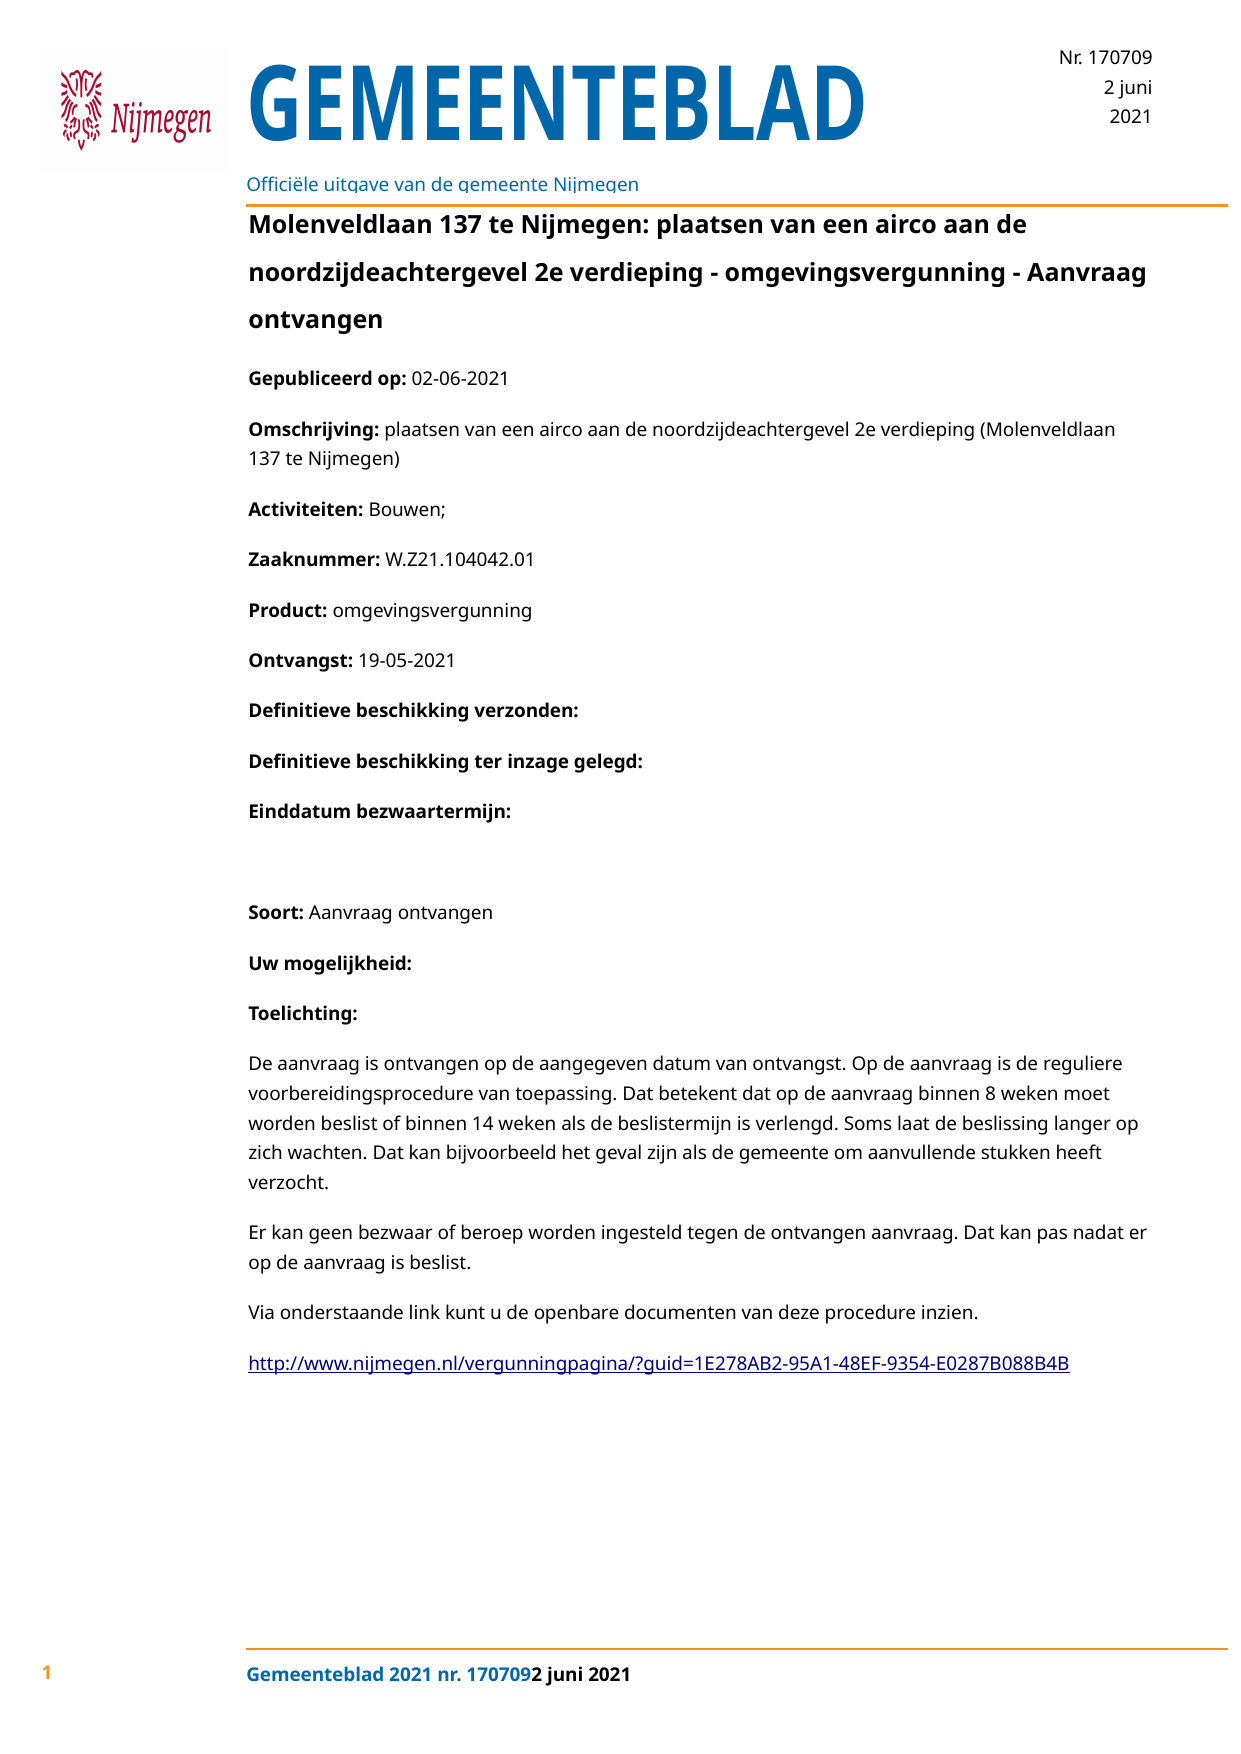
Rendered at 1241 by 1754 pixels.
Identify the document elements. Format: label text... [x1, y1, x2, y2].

text http://www.nijmegen.nl/vergunningpagina/?guid=1E278AB2-95A1-48EF-9354-E0287B088B4B [248, 1350, 1152, 1375]
picture [41, 47, 231, 172]
text Molenveldlaan 137 te Nijmegen: plaatsen van een airco aan de noordzijdeachtergevel 2e verdieping - omgevingsvergunning - Aanvraag ontvangen [248, 207, 1152, 336]
text Definitieve beschikking verzonden: [248, 698, 1152, 723]
text Activiteiten: Bouwen; [248, 496, 1152, 522]
text Er kan geen bezwaar of beroep worden ingesteld tegen de ontvangen aanvraag. Dat kan pas nadat er op de aanvraag is beslist. [248, 1219, 1152, 1274]
text Definitieve beschikking ter inzage gelegd: [248, 748, 1152, 774]
text Via onderstaande link kunt u de openbare documenten van deze procedure inzien. [248, 1299, 1152, 1325]
text Product: omgevingsvergunning [248, 597, 1152, 622]
text Gepubliceerd op: 02-06-2021 [248, 366, 1152, 391]
text Soort: Aanvraag ontvangen [248, 899, 1152, 925]
text De aanvraag is ontvangen op de aangegeven datum van ontvangst. Op de aanvraag is de reguliere voorbereidingsprocedure van toepassing. Dat betekent dat op de aanvraag binnen 8 weken moet worden beslist of binnen 14 weken als de beslistermijn is verlengd. Soms laat de beslissing langer op zich wachten. Dat kan bijvoorbeeld het geval zijn als de gemeente om aanvullende stukken heeft verzocht. [248, 1051, 1152, 1194]
text Ontvangst: 19-05-2021 [248, 647, 1152, 673]
text Omschrijving: plaatsen van een airco aan de noordzijdeachtergevel 2e verdieping (Molenveldlaan 137 te Nijmegen) [248, 416, 1152, 471]
text Einddatum bezwaartermijn: [248, 798, 1152, 824]
text Toelichting: [248, 1000, 1152, 1026]
text Uw mogelijkheid: [248, 950, 1152, 975]
text Zaaknummer: W.Z21.104042.01 [248, 546, 1152, 572]
